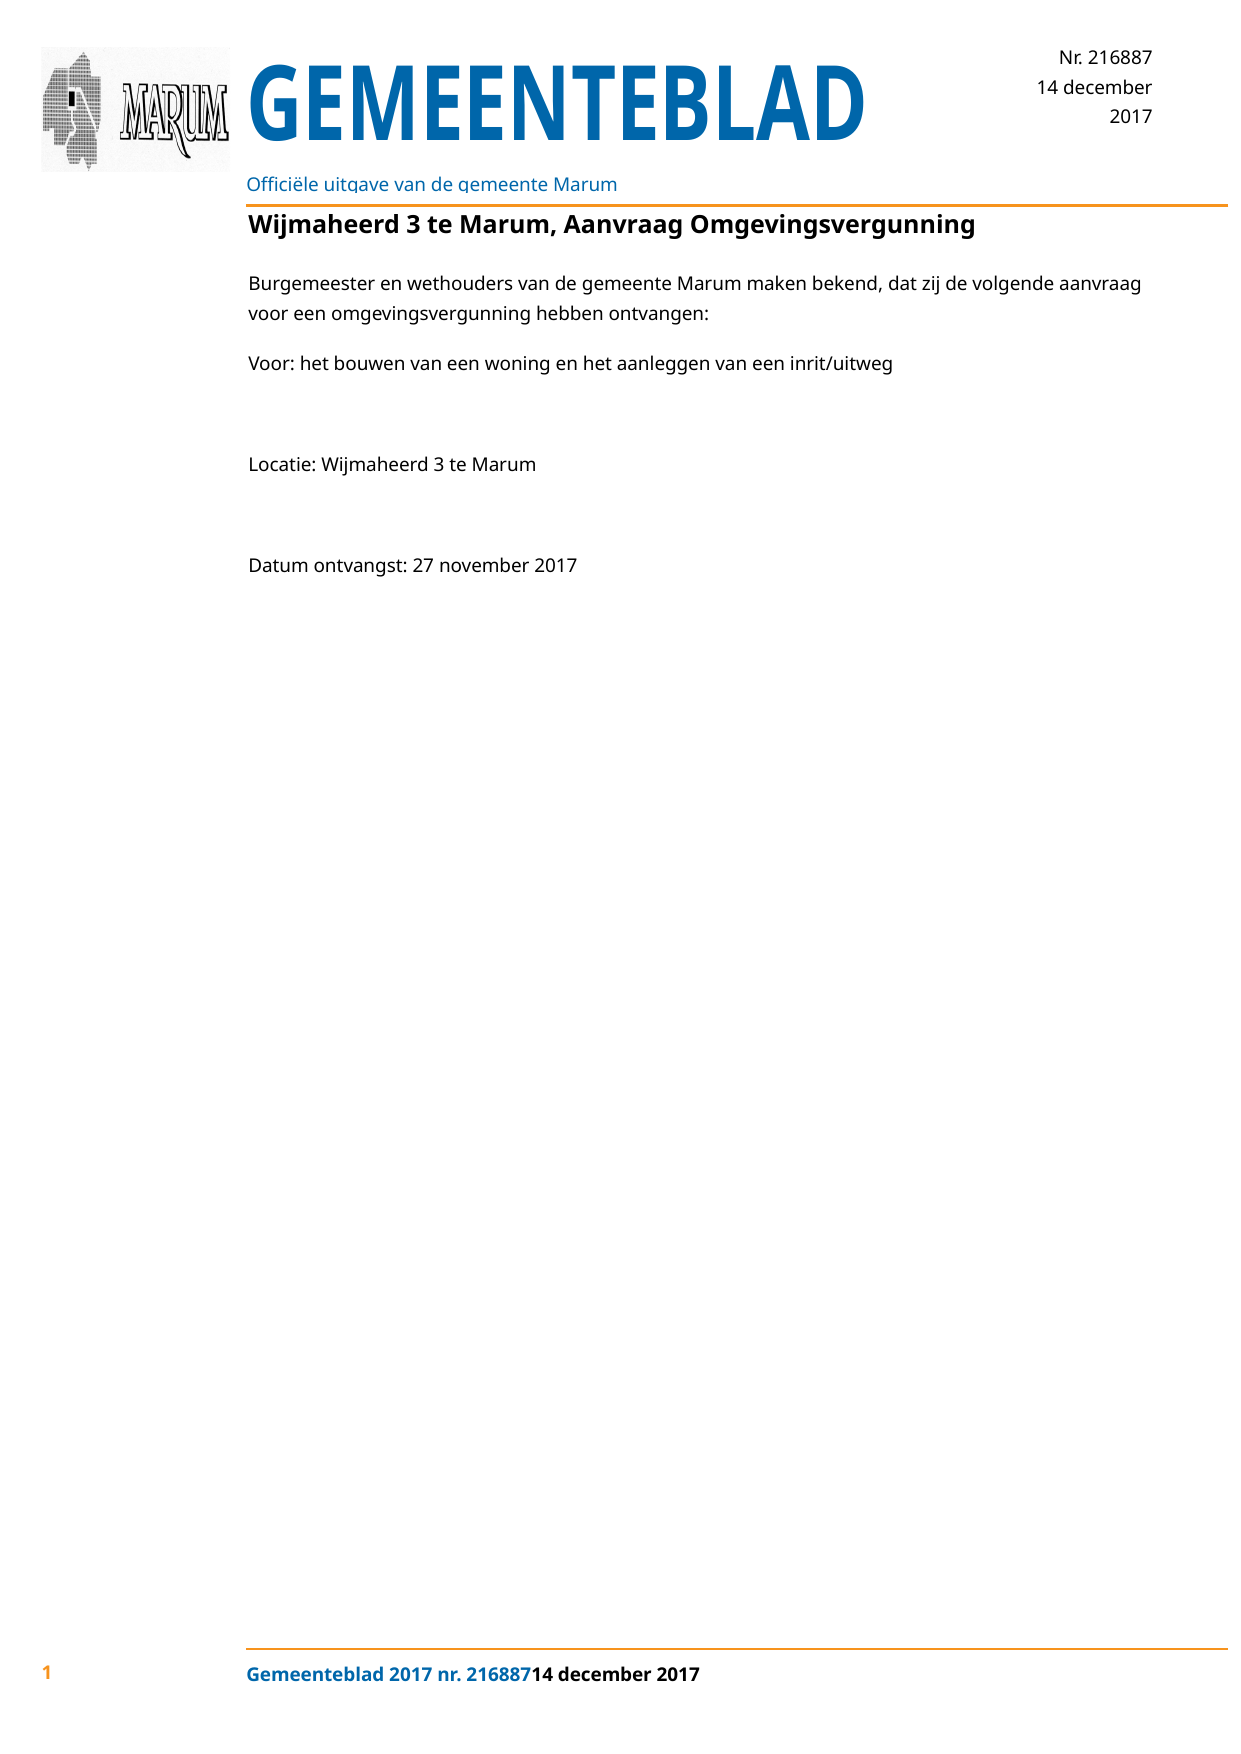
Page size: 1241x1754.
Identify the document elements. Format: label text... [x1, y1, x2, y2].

text Wijmaheerd 3 te Marum, Aanvraag Omgevingsvergunning [248, 207, 1152, 241]
picture [41, 47, 231, 172]
text Voor: het bouwen van een woning en het aanleggen van een inrit/uitweg [248, 350, 1152, 376]
text Burgemeester en wethouders van de gemeente Marum maken bekend, dat zij de volgende aanvraag voor een omgevingsvergunning hebben ontvangen: [248, 270, 1152, 326]
text Locatie: Wijmaheerd 3 te Marum [248, 451, 1152, 477]
text Datum ontvangst: 27 november 2017 [248, 552, 1152, 578]
